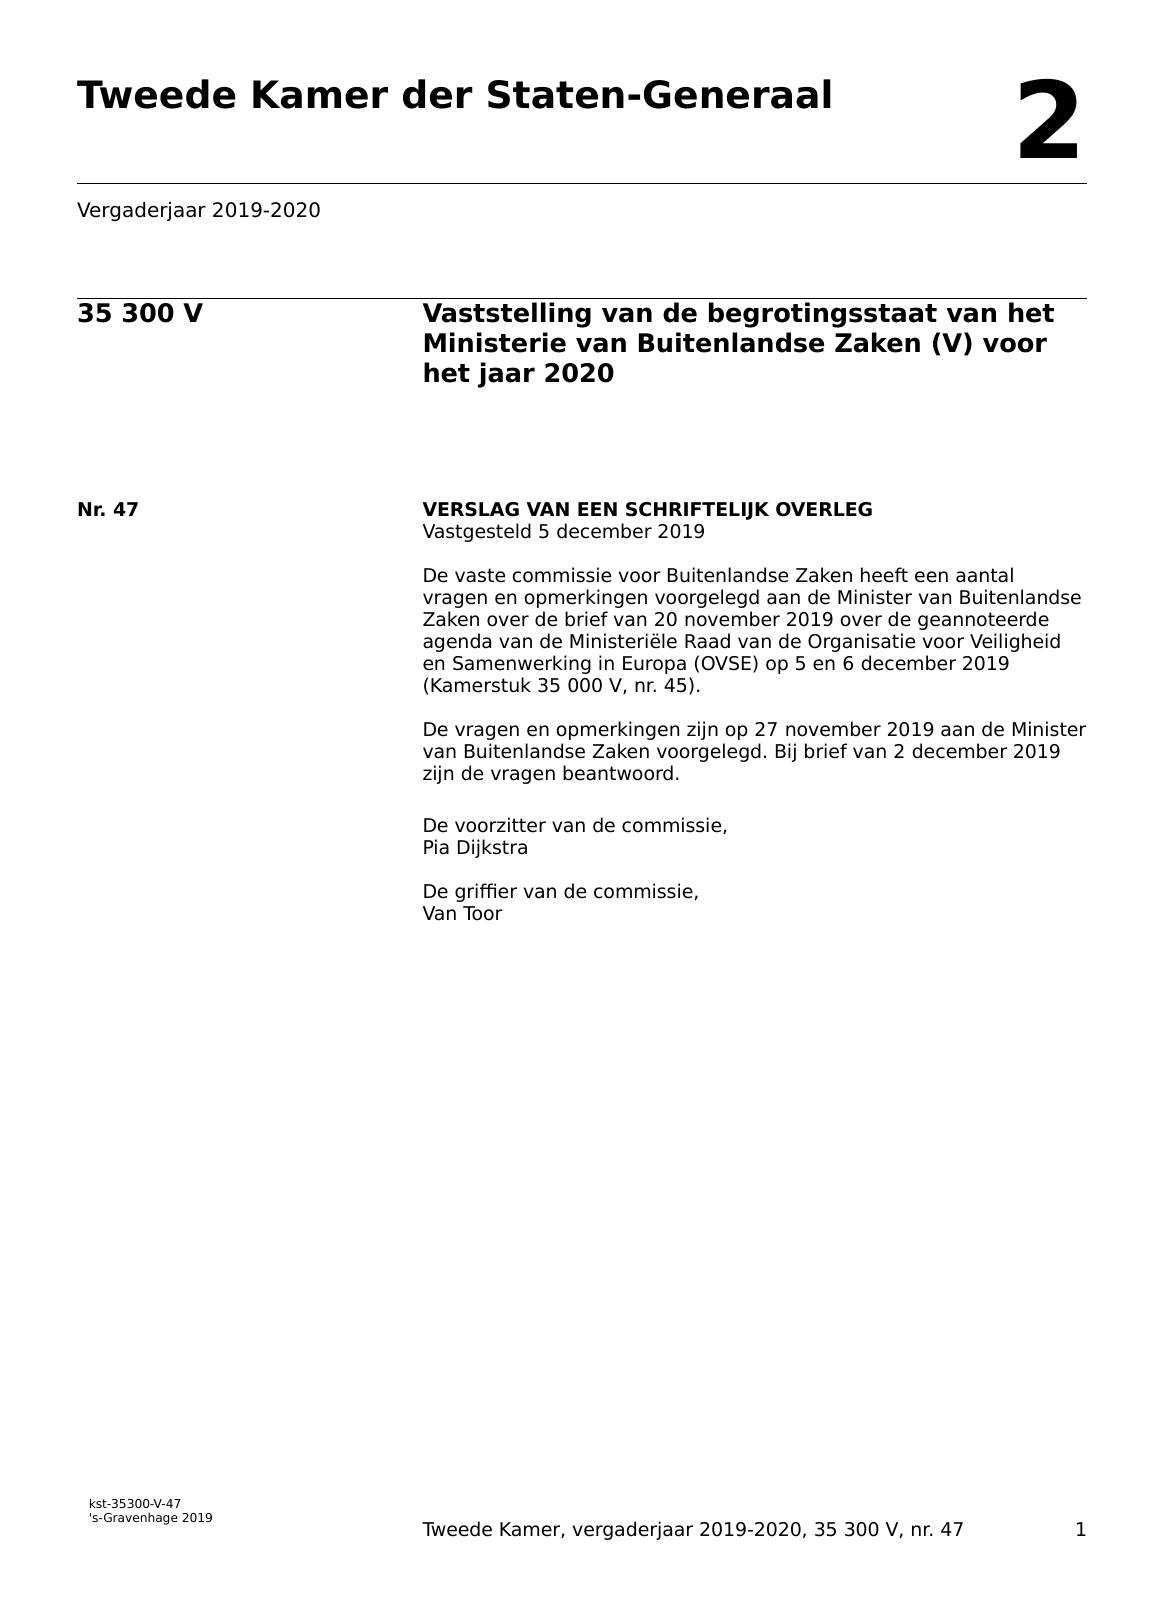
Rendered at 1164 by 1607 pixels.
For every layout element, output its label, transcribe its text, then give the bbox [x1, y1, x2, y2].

table_header 2 [886, 59, 1087, 183]
subtitle Nr. 47 VERSLAG VAN EEN SCHRIFTELIJK OVERLEG [77, 499, 1087, 521]
text De griffier van de commissie, Van Toor [422, 881, 1087, 925]
subtitle 35 300 V Vaststelling van de begrotingsstaat van het Ministerie van Buitenlandse Zaken (V) voor het jaar 2020 [77, 299, 1087, 388]
table_header Tweede Kamer der Staten-Generaal [77, 59, 886, 183]
text 's-Gravenhage 2019 [88, 1511, 323, 1525]
text De vragen en opmerkingen zijn op 27 november 2019 aan de Minister van Buitenlandse Zaken voorgelegd. Bij brief van 2 december 2019 zijn de vragen beantwoord. [422, 719, 1087, 785]
text De voorzitter van de commissie, Pia Dijkstra [422, 815, 1087, 859]
table_cell Vergaderjaar 2019-2020 [77, 184, 1087, 298]
text Vastgesteld 5 december 2019 [422, 521, 1087, 543]
text De vaste commissie voor Buitenlandse Zaken heeft een aantal vragen en opmerkingen voorgelegd aan de Minister van Buitenlandse Zaken over de brief van 20 november 2019 over de geannoteerde agenda van de Ministeriële Raad van de Organisatie voor Veiligheid en Samenwerking in Europa (OVSE) op 5 en 6 december 2019 (Kamerstuk 35 000 V, nr. 45). [422, 565, 1087, 697]
text kst-35300-V-47 [88, 1497, 323, 1511]
